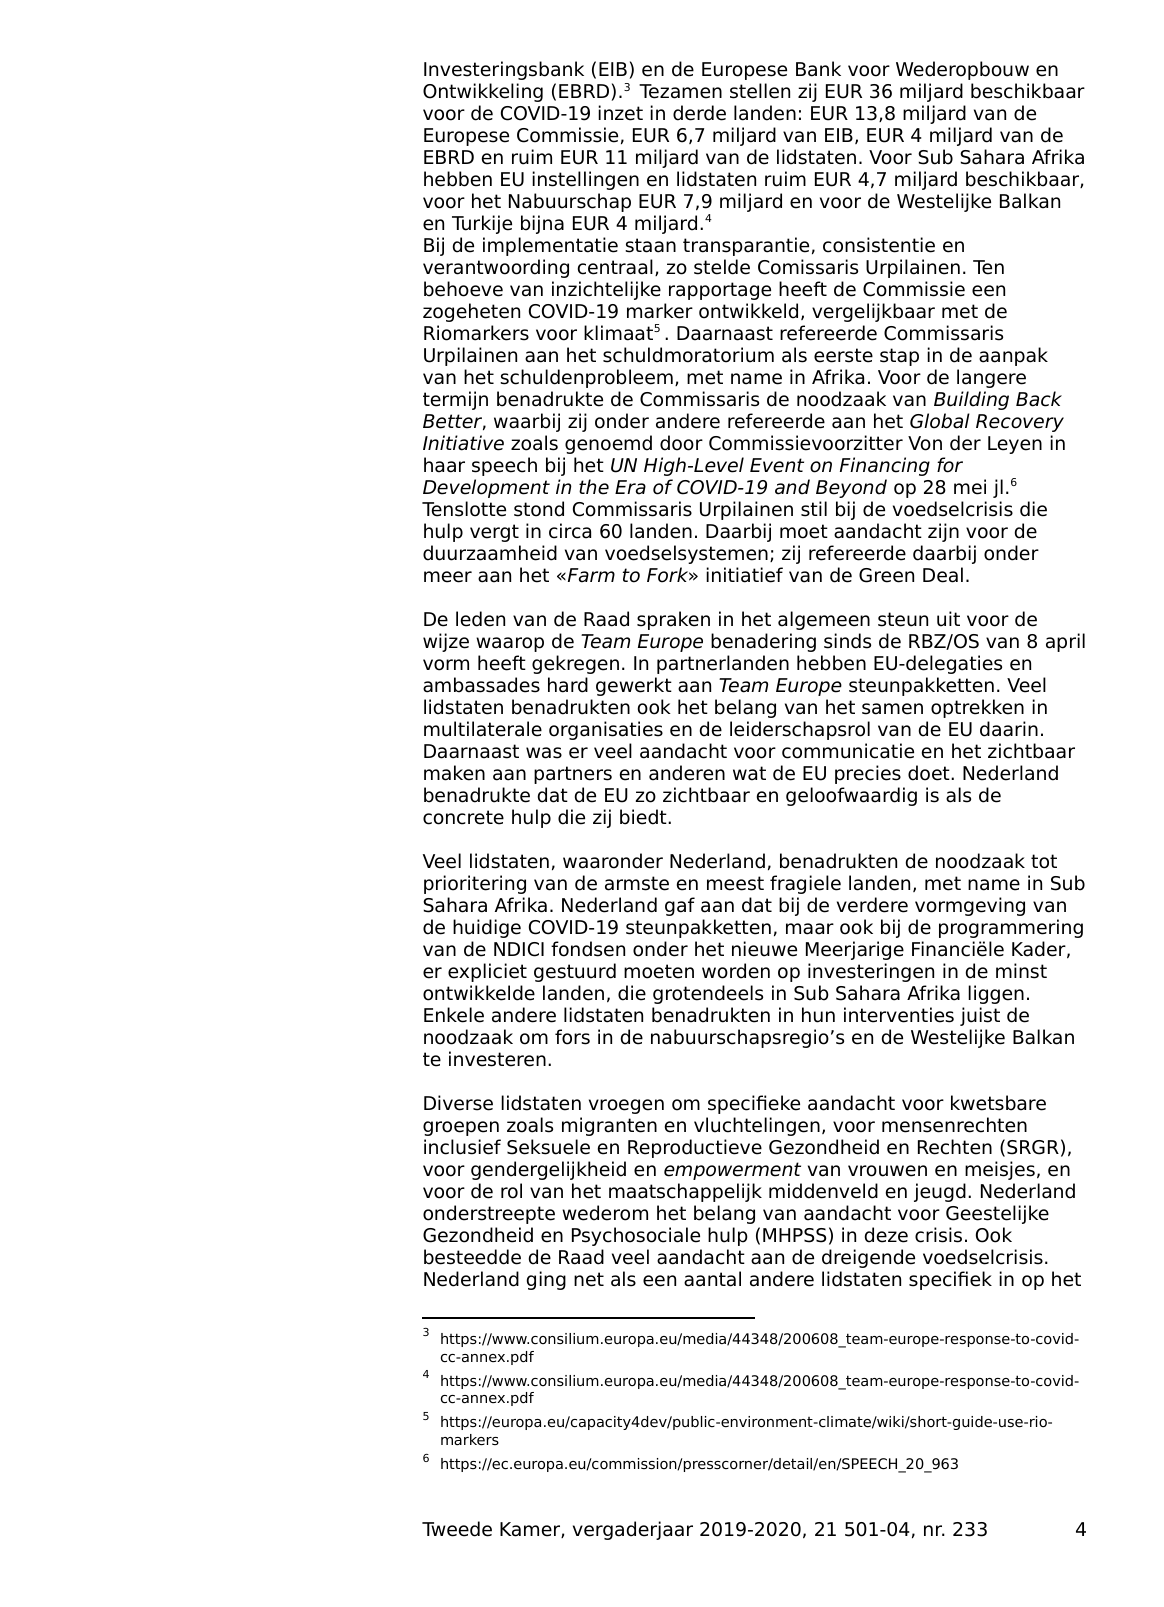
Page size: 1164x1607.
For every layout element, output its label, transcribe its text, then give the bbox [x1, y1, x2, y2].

text Investeringsbank (EIB) en de Europese Bank voor Wederopbouw en Ontwikkeling (EBRD). Tezamen stellen zij EUR 36 miljard beschikbaar voor de COVID-19 inzet in derde landen: EUR 13,8 miljard van de Europese Commissie, EUR 6,7 miljard van EIB, EUR 4 miljard van de EBRD en ruim EUR 11 miljard van de lidstaten. Voor Sub Sahara Afrika hebben EU instellingen en lidstaten ruim EUR 4,7 miljard beschikbaar, voor het Nabuurschap EUR 7,9 miljard en voor de Westelijke Balkan en Turkije bijna EUR 4 miljard. [422, 59, 1087, 235]
text Diverse lidstaten vroegen om specifieke aandacht voor kwetsbare groepen zoals migranten en vluchtelingen, voor mensenrechten inclusief Seksuele en Reproductieve Gezondheid en Rechten (SRGR), voor gendergelijkheid en empowerment van vrouwen en meisjes, en voor de rol van het maatschappelijk middenveld en jeugd. Nederland onderstreepte wederom het belang van aandacht voor Geestelijke Gezondheid en Psychosociale hulp (MHPSS) in deze crisis. Ook besteedde de Raad veel aandacht aan de dreigende voedselcrisis. Nederland ging net als een aantal andere lidstaten specifiek in op het [422, 1093, 1087, 1291]
text https://ec.europa.eu/commission/presscorner/detail/en/SPEECH_20_963 [422, 1452, 1087, 1474]
text De leden van de Raad spraken in het algemeen steun uit voor de wijze waarop de Team Europe benadering sinds de RBZ/OS van 8 april vorm heeft gekregen. In partnerlanden hebben EU-delegaties en ambassades hard gewerkt aan Team Europe steunpakketten. Veel lidstaten benadrukten ook het belang van het samen optrekken in multilaterale organisaties en de leiderschapsrol van de EU daarin. Daarnaast was er veel aandacht voor communicatie en het zichtbaar maken aan partners en anderen wat de EU precies doet. Nederland benadrukte dat de EU zo zichtbaar en geloofwaardig is als de concrete hulp die zij biedt. [422, 609, 1087, 828]
text https://europa.eu/capacity4dev/public-environment-climate/wiki/short-guide-use-rio-markers [422, 1410, 1087, 1449]
text Bij de implementatie staan transparantie, consistentie en verantwoording centraal, zo stelde Comissaris Urpilainen. Ten behoeve van inzichtelijke rapportage heeft de Commissie een zogeheten COVID-19 marker ontwikkeld, vergelijkbaar met de Riomarkers voor klimaat. Daarnaast refereerde Commissaris Urpilainen aan het schuldmoratorium als eerste stap in de aanpak van het schuldenprobleem, met name in Afrika. Voor de langere termijn benadrukte de Commissaris de noodzaak van Building Back Better, waarbij zij onder andere refereerde aan het Global Recovery Initiative zoals genoemd door Commissievoorzitter Von der Leyen in haar speech bij het UN High-Level Event on Financing for Development in the Era of COVID-19 and Beyond op 28 mei jl. Tenslotte stond Commissaris Urpilainen stil bij de voedselcrisis die hulp vergt in circa 60 landen. Daarbij moet aandacht zijn voor de duurzaamheid van voedselsystemen; zij refereerde daarbij onder meer aan het «Farm to Fork» initiatief van de Green Deal. [422, 235, 1087, 587]
text https://www.consilium.europa.eu/media/44348/200608_team-europe-response-to-covid-cc-annex.pdf [422, 1327, 1087, 1366]
text https://www.consilium.europa.eu/media/44348/200608_team-europe-response-to-covid-cc-annex.pdf [422, 1368, 1087, 1407]
text Veel lidstaten, waaronder Nederland, benadrukten de noodzaak tot prioritering van de armste en meest fragiele landen, met name in Sub Sahara Afrika. Nederland gaf aan dat bij de verdere vormgeving van de huidige COVID-19 steunpakketten, maar ook bij de programmering van de NDICI fondsen onder het nieuwe Meerjarige Financiële Kader, er expliciet gestuurd moeten worden op investeringen in de minst ontwikkelde landen, die grotendeels in Sub Sahara Afrika liggen. Enkele andere lidstaten benadrukten in hun interventies juist de noodzaak om fors in de nabuurschapsregio’s en de Westelijke Balkan te investeren. [422, 851, 1087, 1071]
